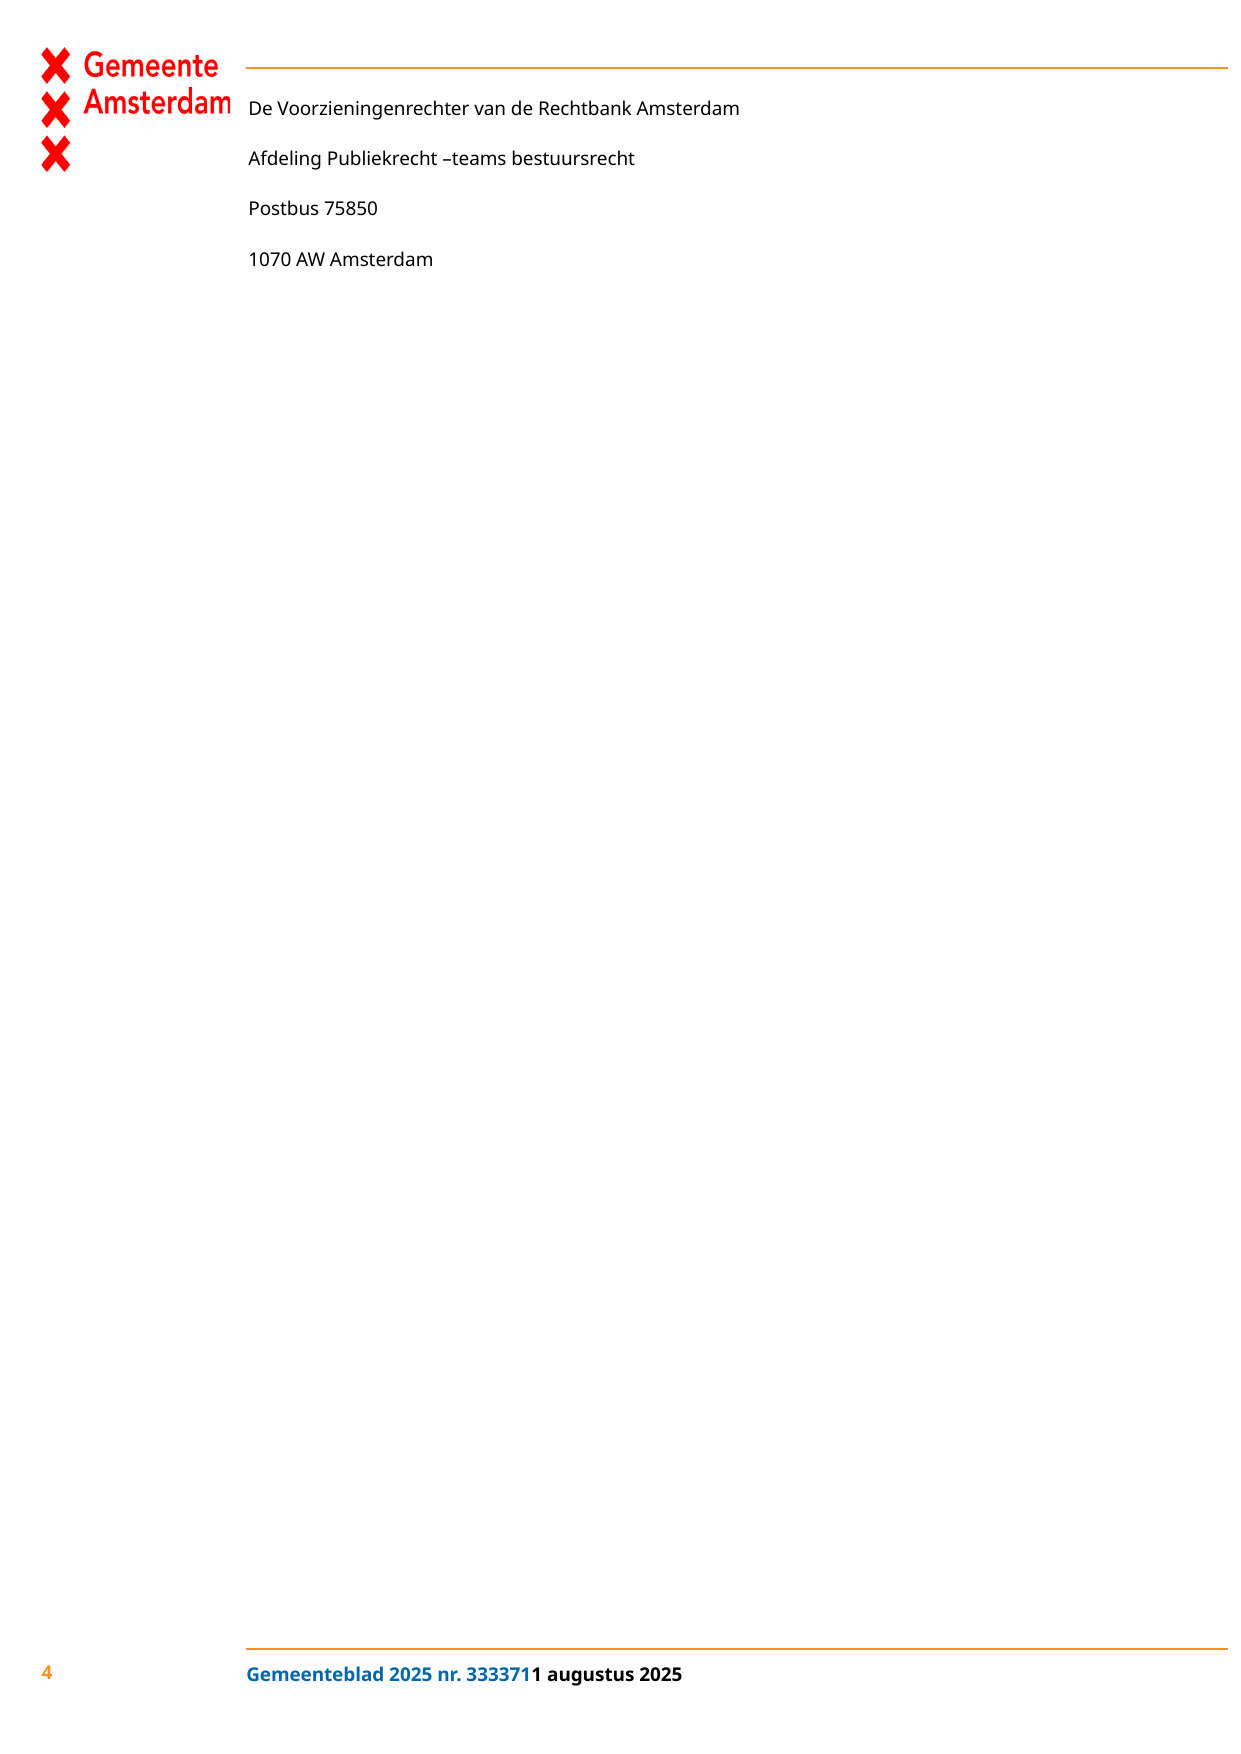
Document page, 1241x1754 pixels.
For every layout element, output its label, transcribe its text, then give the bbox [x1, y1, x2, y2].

text De Voorzieningenrechter van de Rechtbank Amsterdam [248, 95, 1152, 121]
text Afdeling Publiekrecht –teams bestuursrecht [248, 145, 1152, 171]
picture [41, 47, 231, 172]
text 1070 AW Amsterdam [248, 246, 1152, 272]
text Postbus 75850 [248, 196, 1152, 221]
